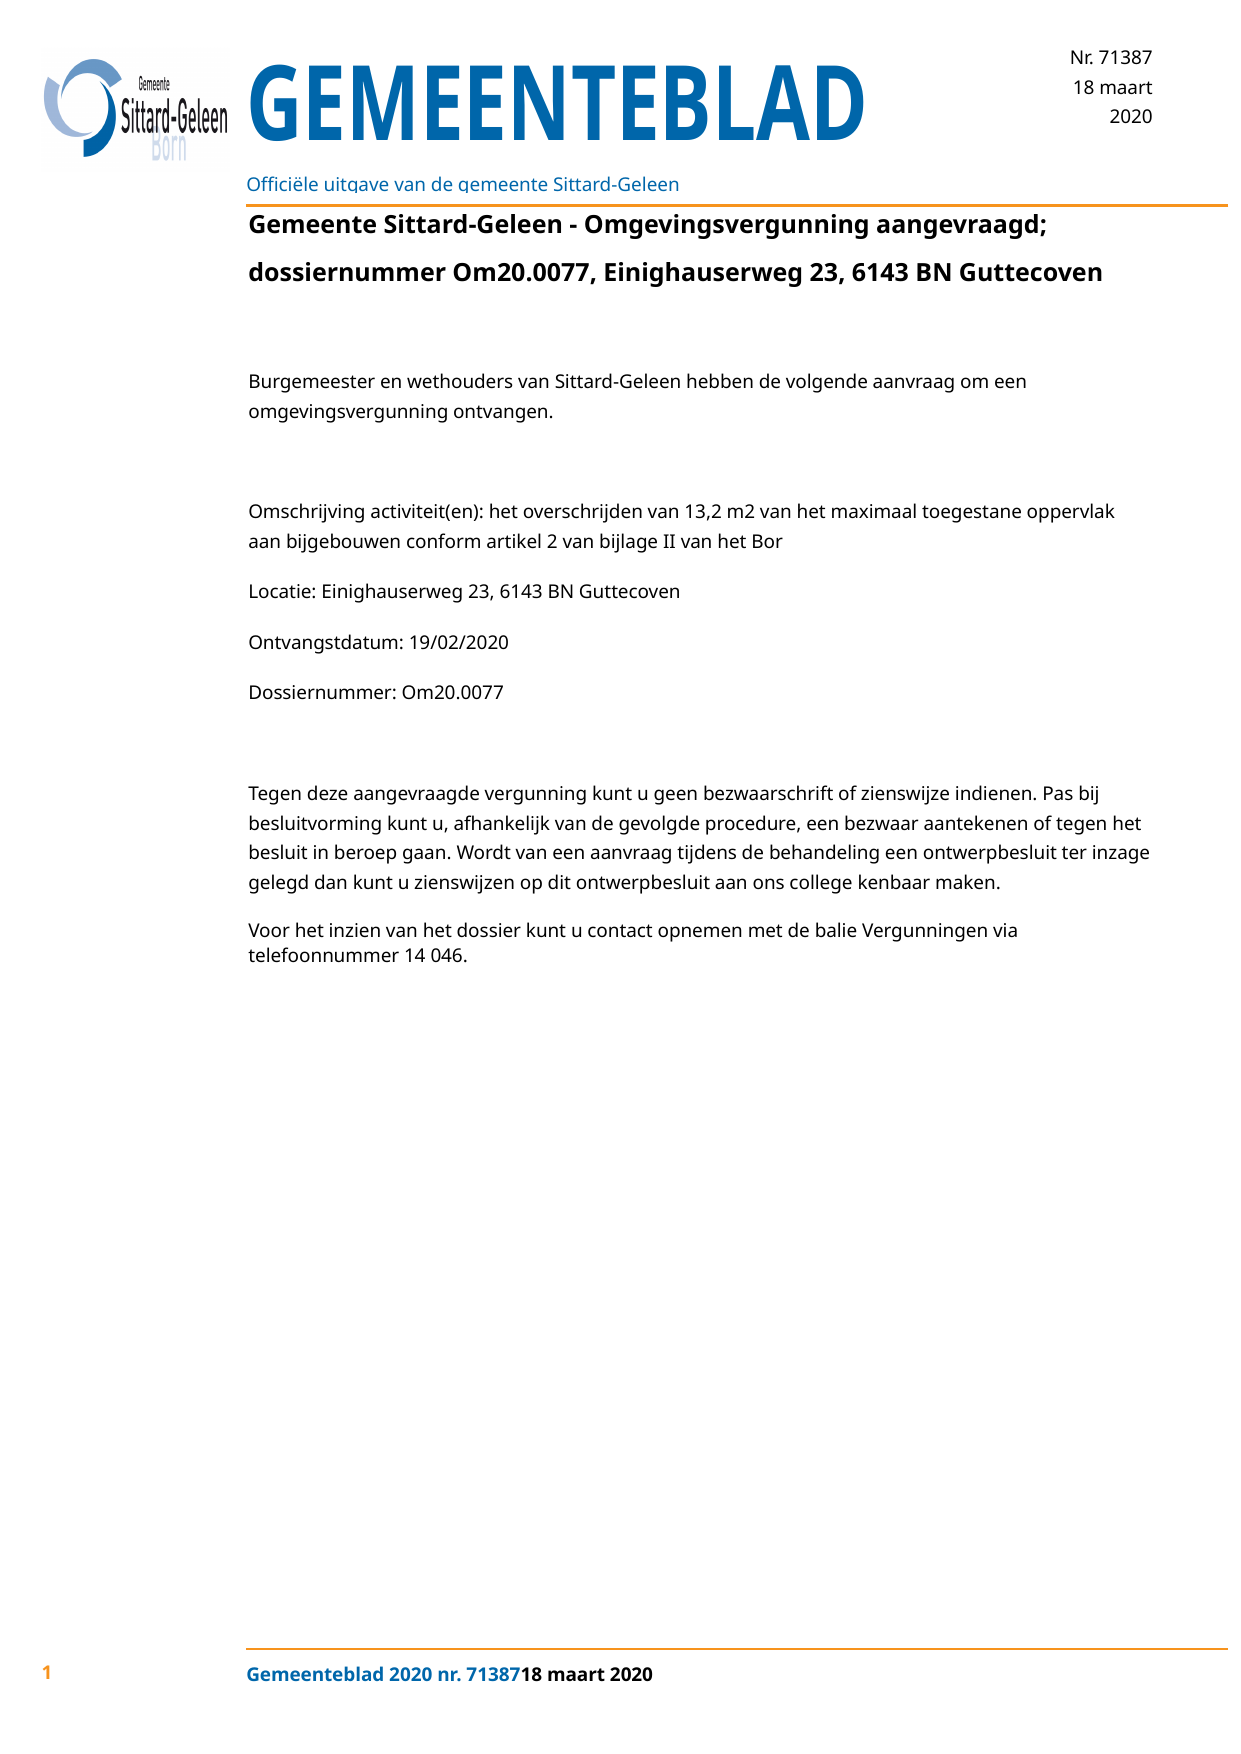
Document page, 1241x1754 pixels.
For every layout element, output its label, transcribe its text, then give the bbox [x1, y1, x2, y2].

text Tegen deze aangevraagde vergunning kunt u geen bezwaarschrift of zienswijze indienen. Pas bij besluitvorming kunt u, afhankelijk van de gevolgde procedure, een bezwaar aantekenen of tegen het besluit in beroep gaan. Wordt van een aanvraag tijdens de behandeling een ontwerpbesluit ter inzage gelegd dan kunt u zienswijzen op dit ontwerpbesluit aan ons college kenbaar maken. [248, 780, 1152, 895]
text Burgemeester en wethouders van Sittard-Geleen hebben de volgende aanvraag om een omgevingsvergunning ontvangen. [248, 368, 1152, 424]
text Dossiernummer: Om20.0077 [248, 679, 1152, 705]
text Gemeente Sittard-Geleen - Omgevingsvergunning aangevraagd; dossiernummer Om20.0077, Einighauserweg 23, 6143 BN Guttecoven [248, 207, 1152, 288]
text Ontvangstdatum: 19/02/2020 [248, 629, 1152, 655]
text Voor het inzien van het dossier kunt u contact opnemen met de balie Vergunningen via telefoonnummer 14 046. [248, 917, 1152, 968]
text Locatie: Einighauserweg 23, 6143 BN Guttecoven [248, 579, 1152, 604]
text Omschrijving activiteit(en): het overschrijden van 13,2 m2 van het maximaal toegestane oppervlak aan bijgebouwen conform artikel 2 van bijlage II van het Bor [248, 499, 1152, 554]
picture [41, 47, 231, 172]
